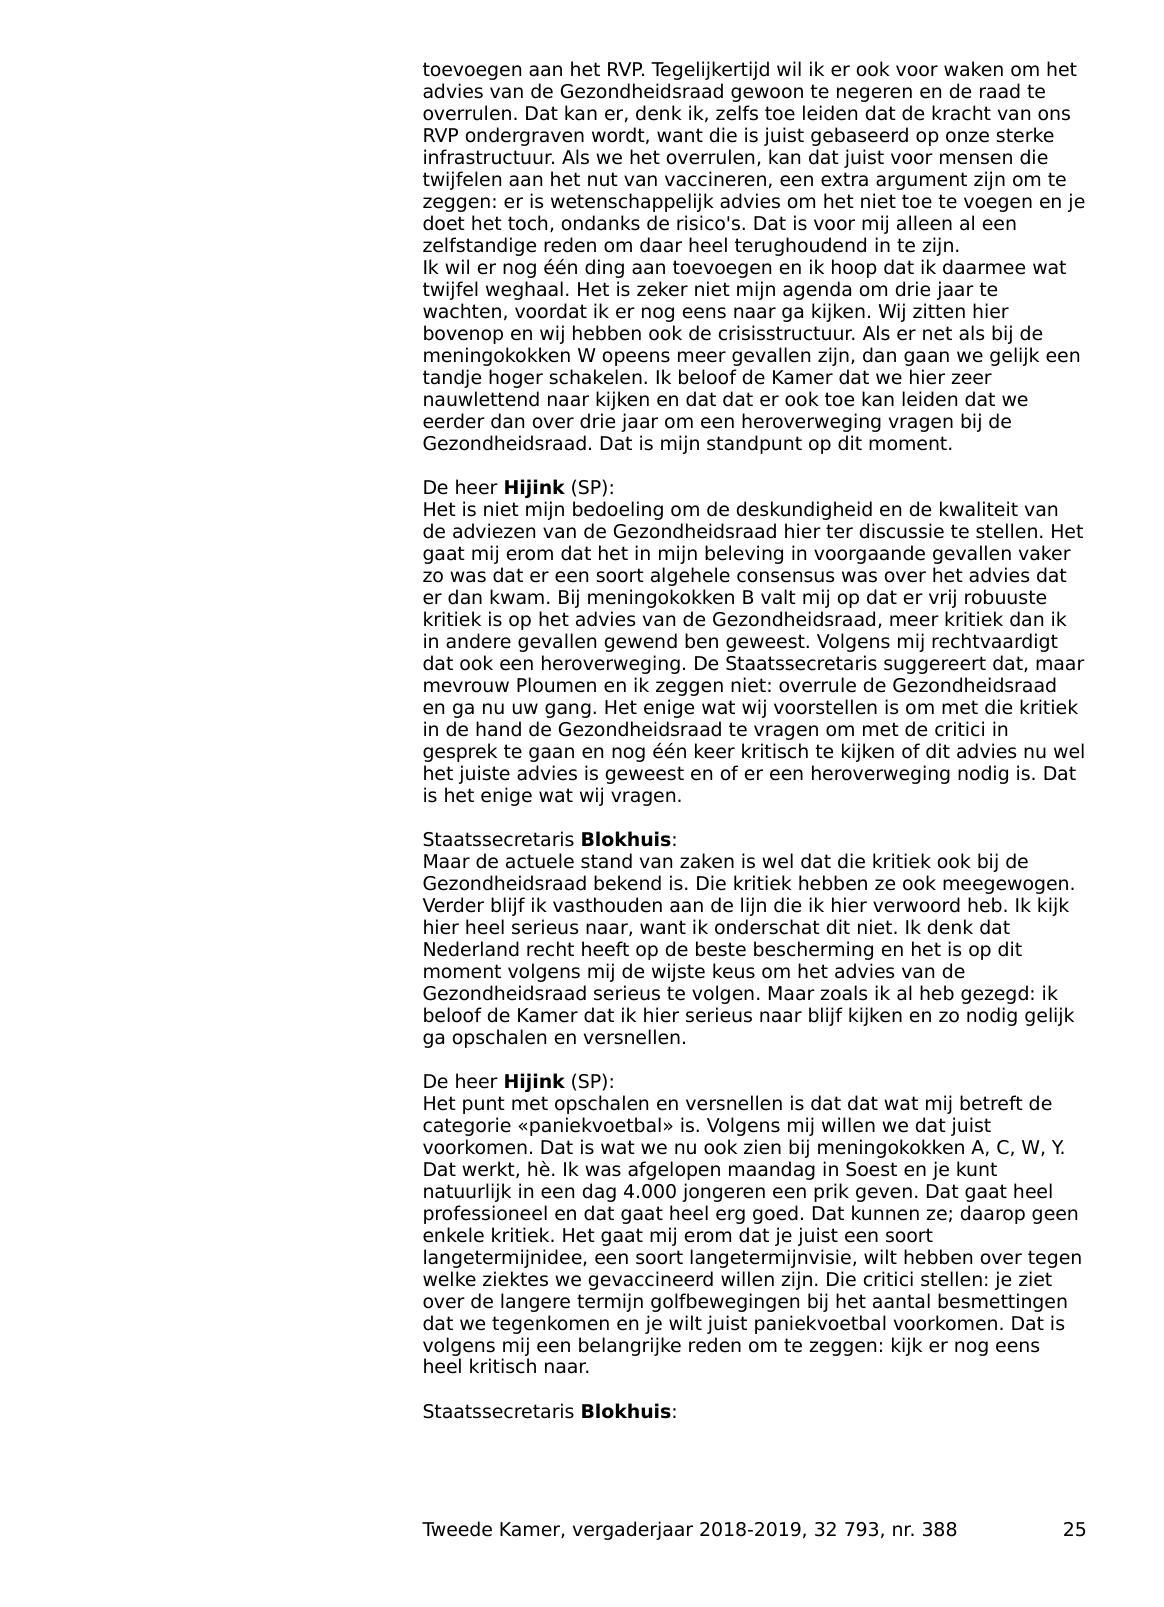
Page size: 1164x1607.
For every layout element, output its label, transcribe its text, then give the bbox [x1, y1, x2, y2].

text Staatssecretaris Blokhuis: [422, 1401, 1087, 1423]
text De heer Hijink (SP): [422, 1071, 1087, 1093]
text Het punt met opschalen en versnellen is dat dat wat mij betreft de categorie «paniekvoetbal» is. Volgens mij willen we dat juist voorkomen. Dat is wat we nu ook zien bij meningokokken A, C, W, Y. Dat werkt, hè. Ik was afgelopen maandag in Soest en je kunt natuurlijk in een dag 4.000 jongeren een prik geven. Dat gaat heel professioneel en dat gaat heel erg goed. Dat kunnen ze; daarop geen enkele kritiek. Het gaat mij erom dat je juist een soort langetermijnidee, een soort langetermijnvisie, wilt hebben over tegen welke ziektes we gevaccineerd willen zijn. Die critici stellen: je ziet over de langere termijn golfbewegingen bij het aantal besmettingen dat we tegenkomen en je wilt juist paniekvoetbal voorkomen. Dat is volgens mij een belangrijke reden om te zeggen: kijk er nog eens heel kritisch naar. [422, 1093, 1087, 1378]
text toevoegen aan het RVP. Tegelijkertijd wil ik er ook voor waken om het advies van de Gezondheidsraad gewoon te negeren en de raad te overrulen. Dat kan er, denk ik, zelfs toe leiden dat de kracht van ons RVP ondergraven wordt, want die is juist gebaseerd op onze sterke infrastructuur. Als we het overrulen, kan dat juist voor mensen die twijfelen aan het nut van vaccineren, een extra argument zijn om te zeggen: er is wetenschappelijk advies om het niet toe te voegen en je doet het toch, ondanks de risico's. Dat is voor mij alleen al een zelfstandige reden om daar heel terughoudend in te zijn. [422, 59, 1087, 257]
text Het is niet mijn bedoeling om de deskundigheid en de kwaliteit van de adviezen van de Gezondheidsraad hier ter discussie te stellen. Het gaat mij erom dat het in mijn beleving in voorgaande gevallen vaker zo was dat er een soort algehele consensus was over het advies dat er dan kwam. Bij meningokokken B valt mij op dat er vrij robuuste kritiek is op het advies van de Gezondheidsraad, meer kritiek dan ik in andere gevallen gewend ben geweest. Volgens mij rechtvaardigt dat ook een heroverweging. De Staatssecretaris suggereert dat, maar mevrouw Ploumen en ik zeggen niet: overrule de Gezondheidsraad en ga nu uw gang. Het enige wat wij voorstellen is om met die kritiek in de hand de Gezondheidsraad te vragen om met de critici in gesprek te gaan en nog één keer kritisch te kijken of dit advies nu wel het juiste advies is geweest en of er een heroverweging nodig is. Dat is het enige wat wij vragen. [422, 499, 1087, 807]
text Ik wil er nog één ding aan toevoegen en ik hoop dat ik daarmee wat twijfel weghaal. Het is zeker niet mijn agenda om drie jaar te wachten, voordat ik er nog eens naar ga kijken. Wij zitten hier bovenop en wij hebben ook de crisisstructuur. Als er net als bij de meningokokken W opeens meer gevallen zijn, dan gaan we gelijk een tandje hoger schakelen. Ik beloof de Kamer dat we hier zeer nauwlettend naar kijken en dat dat er ook toe kan leiden dat we eerder dan over drie jaar om een heroverweging vragen bij de Gezondheidsraad. Dat is mijn standpunt op dit moment. [422, 257, 1087, 455]
text Maar de actuele stand van zaken is wel dat die kritiek ook bij de Gezondheidsraad bekend is. Die kritiek hebben ze ook meegewogen. Verder blijf ik vasthouden aan de lijn die ik hier verwoord heb. Ik kijk hier heel serieus naar, want ik onderschat dit niet. Ik denk dat Nederland recht heeft op de beste bescherming en het is op dit moment volgens mij de wijste keus om het advies van de Gezondheidsraad serieus te volgen. Maar zoals ik al heb gezegd: ik beloof de Kamer dat ik hier serieus naar blijf kijken en zo nodig gelijk ga opschalen en versnellen. [422, 851, 1087, 1048]
text De heer Hijink (SP): [422, 477, 1087, 499]
text Staatssecretaris Blokhuis: [422, 829, 1087, 851]
